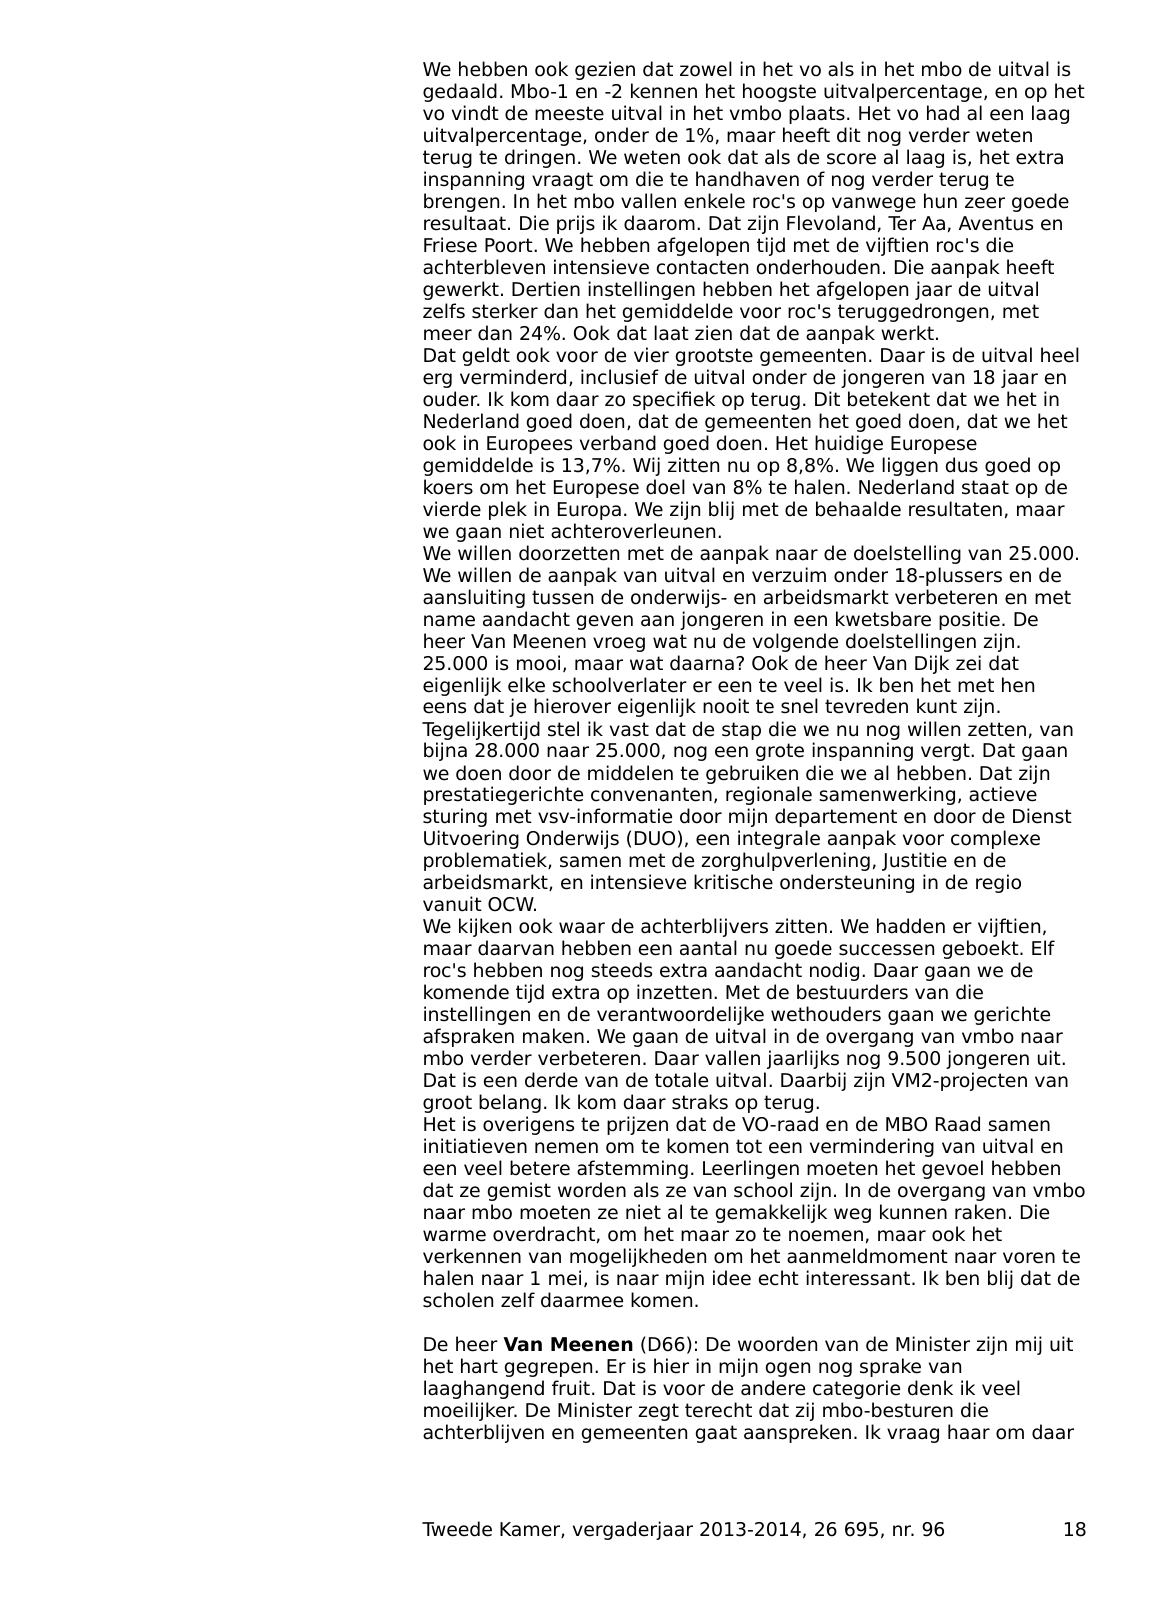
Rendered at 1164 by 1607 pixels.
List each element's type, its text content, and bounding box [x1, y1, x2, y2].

text We kijken ook waar de achterblijvers zitten. We hadden er vijftien, maar daarvan hebben een aantal nu goede successen geboekt. Elf roc's hebben nog steeds extra aandacht nodig. Daar gaan we de komende tijd extra op inzetten. Met de bestuurders van die instellingen en de verantwoordelijke wethouders gaan we gerichte afspraken maken. We gaan de uitval in de overgang van vmbo naar mbo verder verbeteren. Daar vallen jaarlijks nog 9.500 jongeren uit. Dat is een derde van de totale uitval. Daarbij zijn VM2-projecten van groot belang. Ik kom daar straks op terug. [422, 916, 1087, 1114]
text De heer Van Meenen (D66): De woorden van de Minister zijn mij uit het hart gegrepen. Er is hier in mijn ogen nog sprake van laaghangend fruit. Dat is voor de andere categorie denk ik veel moeilijker. De Minister zegt terecht dat zij mbo-besturen die achterblijven en gemeenten gaat aanspreken. Ik vraag haar om daar [422, 1334, 1087, 1444]
text We willen doorzetten met de aanpak naar de doelstelling van 25.000. We willen de aanpak van uitval en verzuim onder 18-plussers en de aansluiting tussen de onderwijs- en arbeidsmarkt verbeteren en met name aandacht geven aan jongeren in een kwetsbare positie. De heer Van Meenen vroeg wat nu de volgende doelstellingen zijn. 25.000 is mooi, maar wat daarna? Ook de heer Van Dijk zei dat eigenlijk elke schoolverlater er een te veel is. Ik ben het met hen eens dat je hierover eigenlijk nooit te snel tevreden kunt zijn. Tegelijkertijd stel ik vast dat de stap die we nu nog willen zetten, van bijna 28.000 naar 25.000, nog een grote inspanning vergt. Dat gaan we doen door de middelen te gebruiken die we al hebben. Dat zijn prestatiegerichte convenanten, regionale samenwerking, actieve sturing met vsv-informatie door mijn departement en door de Dienst Uitvoering Onderwijs (DUO), een integrale aanpak voor complexe problematiek, samen met de zorghulpverlening, Justitie en de arbeidsmarkt, en intensieve kritische ondersteuning in de regio vanuit OCW. [422, 543, 1087, 916]
text Het is overigens te prijzen dat de VO-raad en de MBO Raad samen initiatieven nemen om te komen tot een vermindering van uitval en een veel betere afstemming. Leerlingen moeten het gevoel hebben dat ze gemist worden als ze van school zijn. In de overgang van vmbo naar mbo moeten ze niet al te gemakkelijk weg kunnen raken. Die warme overdracht, om het maar zo te noemen, maar ook het verkennen van mogelijkheden om het aanmeldmoment naar voren te halen naar 1 mei, is naar mijn idee echt interessant. Ik ben blij dat de scholen zelf daarmee komen. [422, 1114, 1087, 1312]
text We hebben ook gezien dat zowel in het vo als in het mbo de uitval is gedaald. Mbo-1 en -2 kennen het hoogste uitvalpercentage, en op het vo vindt de meeste uitval in het vmbo plaats. Het vo had al een laag uitvalpercentage, onder de 1%, maar heeft dit nog verder weten terug te dringen. We weten ook dat als de score al laag is, het extra inspanning vraagt om die te handhaven of nog verder terug te brengen. In het mbo vallen enkele roc's op vanwege hun zeer goede resultaat. Die prijs ik daarom. Dat zijn Flevoland, Ter Aa, Aventus en Friese Poort. We hebben afgelopen tijd met de vijftien roc's die achterbleven intensieve contacten onderhouden. Die aanpak heeft gewerkt. Dertien instellingen hebben het afgelopen jaar de uitval zelfs sterker dan het gemiddelde voor roc's teruggedrongen, met meer dan 24%. Ook dat laat zien dat de aanpak werkt. [422, 59, 1087, 345]
text Dat geldt ook voor de vier grootste gemeenten. Daar is de uitval heel erg verminderd, inclusief de uitval onder de jongeren van 18 jaar en ouder. Ik kom daar zo specifiek op terug. Dit betekent dat we het in Nederland goed doen, dat de gemeenten het goed doen, dat we het ook in Europees verband goed doen. Het huidige Europese gemiddelde is 13,7%. Wij zitten nu op 8,8%. We liggen dus goed op koers om het Europese doel van 8% te halen. Nederland staat op de vierde plek in Europa. We zijn blij met de behaalde resultaten, maar we gaan niet achteroverleunen. [422, 345, 1087, 543]
